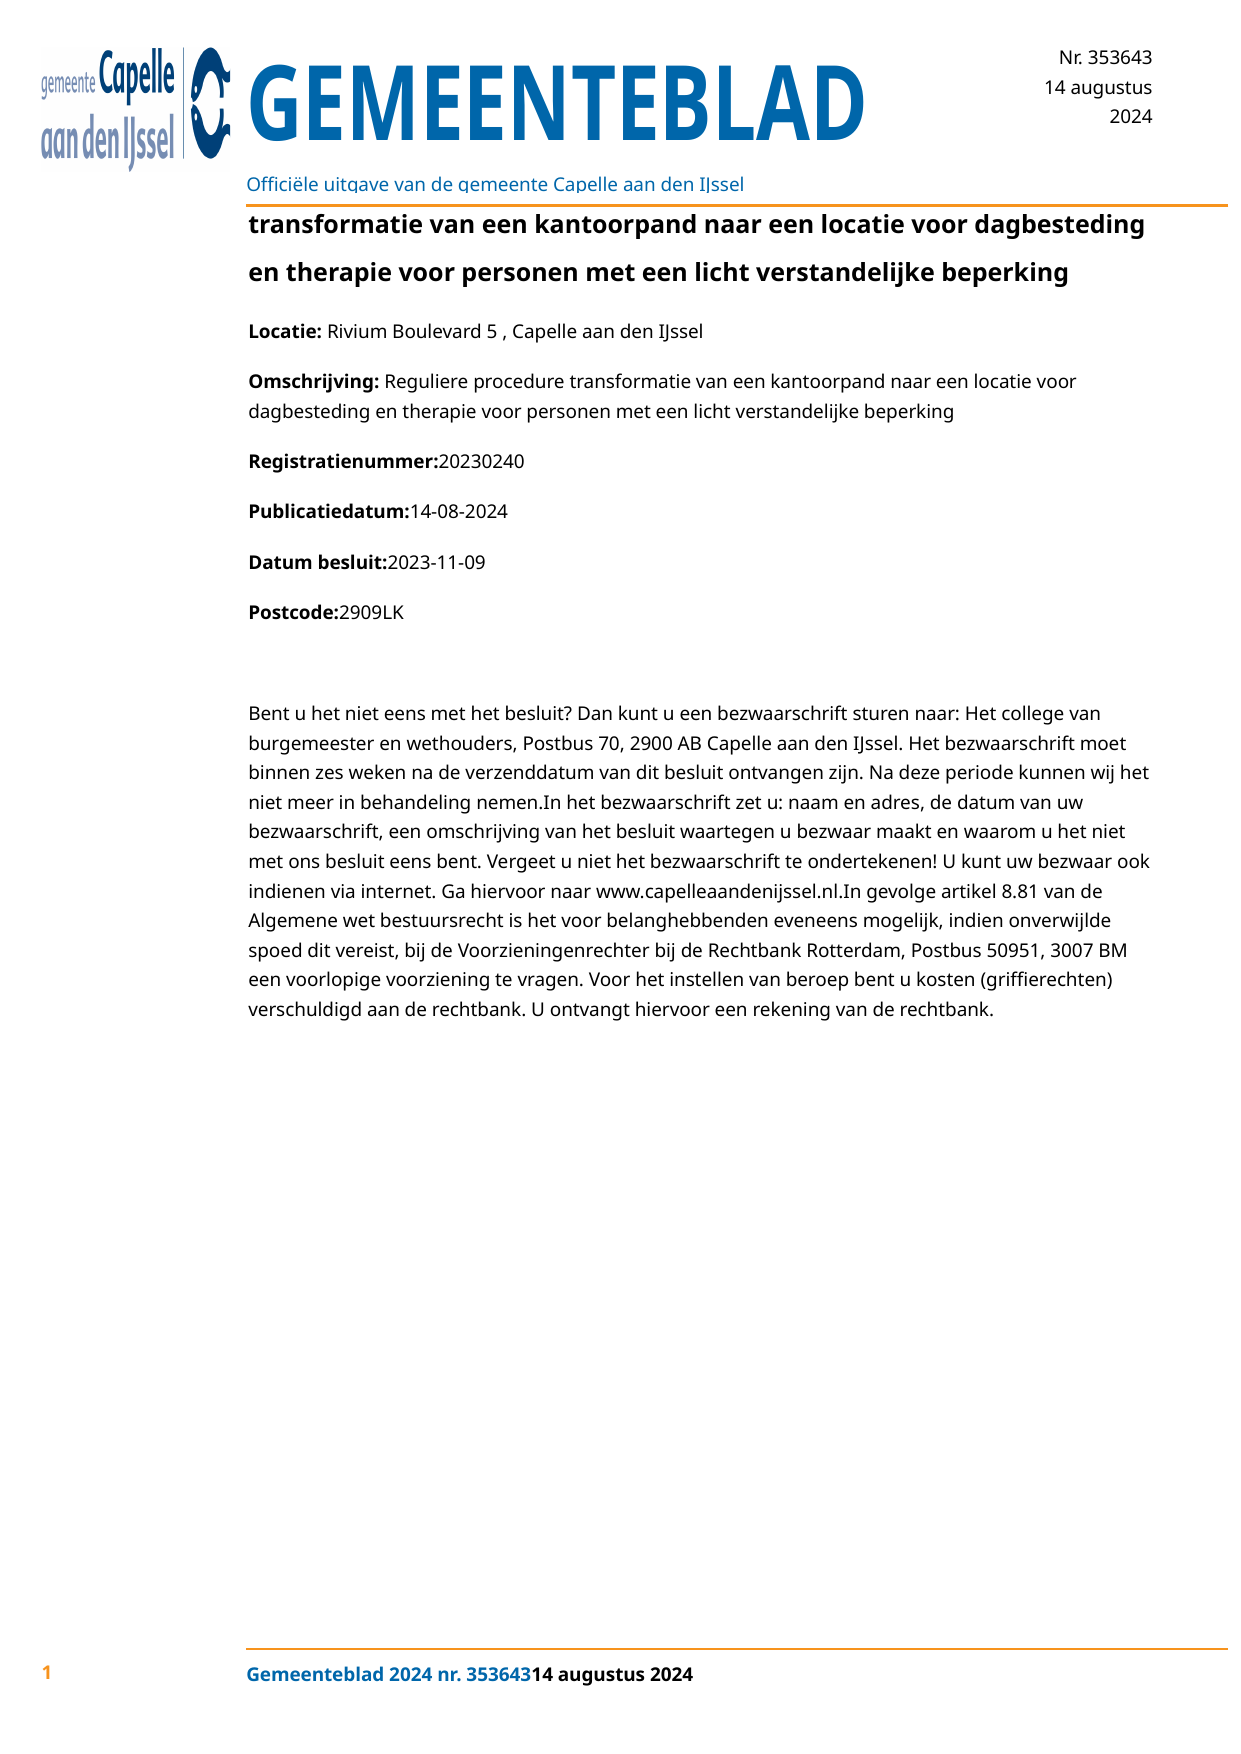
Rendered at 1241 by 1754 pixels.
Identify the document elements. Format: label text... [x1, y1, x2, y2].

text Locatie: Rivium Boulevard 5 , Capelle aan den IJssel [248, 318, 1152, 344]
text Datum besluit:2023-11-09 [248, 549, 1152, 575]
text Bent u het niet eens met het besluit? Dan kunt u een bezwaarschrift sturen naar: Het college van burgemeester en wethouders, Postbus 70, 2900 AB Capelle aan den IJssel. Het bezwaarschrift moet binnen zes weken na de verzenddatum van dit besluit ontvangen zijn. Na deze periode kunnen wij het niet meer in behandeling nemen.In het bezwaarschrift zet u: naam en adres, de datum van uw bezwaarschrift, een omschrijving van het besluit waartegen u bezwaar maakt en waarom u het niet met ons besluit eens bent. Vergeet u niet het bezwaarschrift te ondertekenen! U kunt uw bezwaar ook indienen via internet. Ga hiervoor naar www.capelleaandenijssel.nl.In gevolge artikel 8.81 van de Algemene wet bestuursrecht is het voor belanghebbenden eveneens mogelijk, indien onverwijlde spoed dit vereist, bij de Voorzieningenrechter bij de Rechtbank Rotterdam, Postbus 50951, 3007 BM een voorlopige voorziening te vragen. Voor het instellen van beroep bent u kosten (griffierechten) verschuldigd aan de rechtbank. U ontvangt hiervoor een rekening van de rechtbank. [248, 700, 1152, 1022]
text Publicatiedatum:14-08-2024 [248, 499, 1152, 524]
text Omschrijving: Reguliere procedure transformatie van een kantoorpand naar een locatie voor dagbesteding en therapie voor personen met een licht verstandelijke beperking [248, 368, 1152, 424]
text Postcode:2909LK [248, 599, 1152, 625]
text transformatie van een kantoorpand naar een locatie voor dagbesteding en therapie voor personen met een licht verstandelijke beperking [248, 207, 1152, 288]
picture [41, 47, 231, 172]
text Registratienummer:20230240 [248, 448, 1152, 474]
